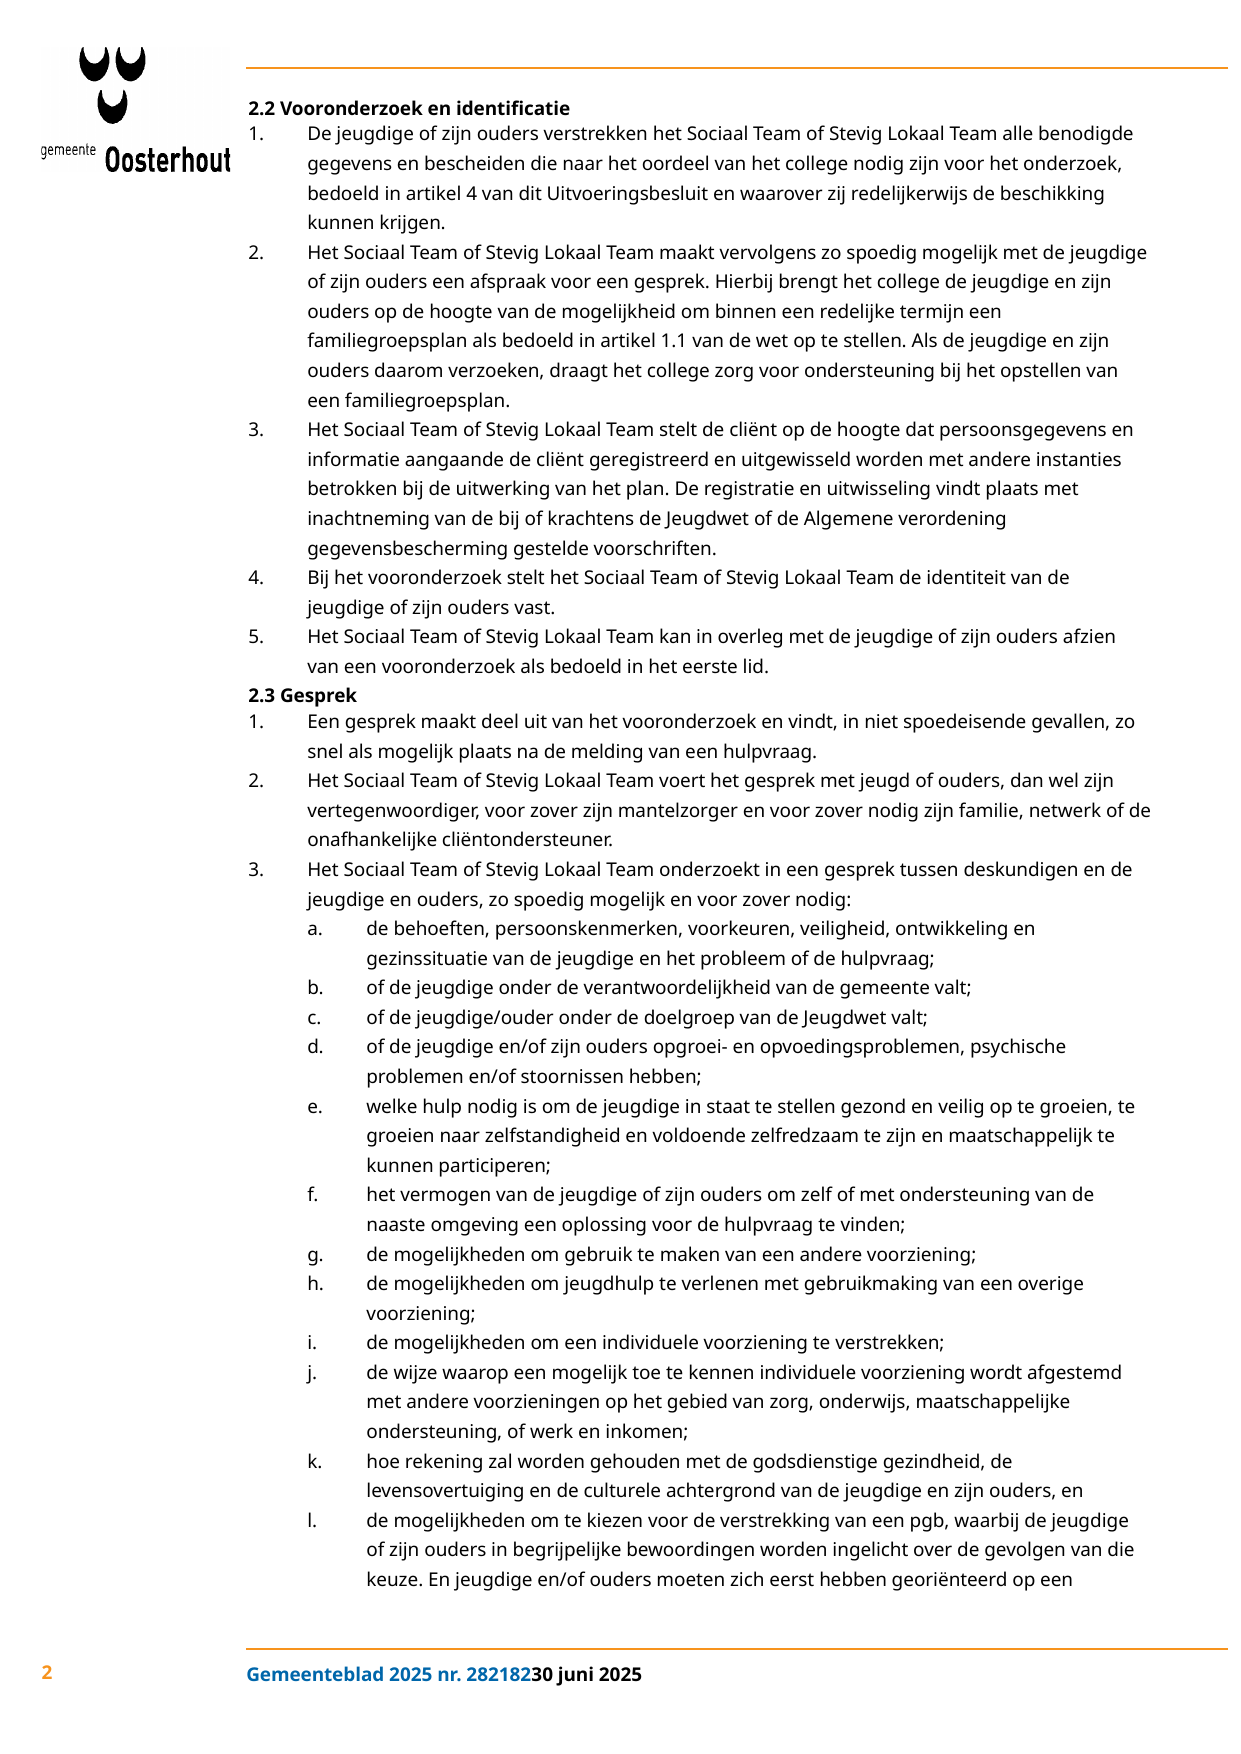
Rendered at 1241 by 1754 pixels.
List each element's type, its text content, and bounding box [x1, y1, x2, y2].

list Het Sociaal Team of Stevig Lokaal Team onderzoekt in een gesprek tussen deskundigen en de jeugdige en ouders, zo spoedig mogelijk en voor zover nodig: [248, 856, 1152, 912]
list het vermogen van de jeugdige of zijn ouders om zelf of met ondersteuning van de naaste omgeving een oplossing voor de hulpvraag te vinden; [307, 1182, 1152, 1237]
list Het Sociaal Team of Stevig Lokaal Team stelt de cliënt op de hoogte dat persoonsgegevens en informatie aangaande de cliënt geregistreerd en uitgewisseld worden met andere instanties betrokken bij de uitwerking van het plan. De registratie en uitwisseling vindt plaats met inachtneming van de bij of krachtens de Jeugdwet of de Algemene verordening gegevensbescherming gestelde voorschriften. [248, 416, 1152, 560]
text 2.3 Gesprek [248, 683, 1152, 708]
list de mogelijkheden om een individuele voorziening te verstrekken; [307, 1329, 1152, 1355]
list De jeugdige of zijn ouders verstrekken het Sociaal Team of Stevig Lokaal Team alle benodigde gegevens en bescheiden die naar het oordeel van het college nodig zijn voor het onderzoek, bedoeld in artikel 4 van dit Uitvoeringsbesluit en waarover zij redelijkerwijs de beschikking kunnen krijgen. [248, 121, 1152, 235]
list of de jeugdige/ouder onder de doelgroep van de Jeugdwet valt; [307, 1004, 1152, 1030]
list hoe rekening zal worden gehouden met de godsdienstige gezindheid, de levensovertuiging en de culturele achtergrond van de jeugdige en zijn ouders, en [307, 1448, 1152, 1503]
list welke hulp nodig is om de jeugdige in staat te stellen gezond en veilig op te groeien, te groeien naar zelfstandigheid en voldoende zelfredzaam te zijn en maatschappelijk te kunnen participeren; [307, 1093, 1152, 1178]
list de mogelijkheden om jeugdhulp te verlenen met gebruikmaking van een overige voorziening; [307, 1270, 1152, 1326]
list Een gesprek maakt deel uit van het vooronderzoek en vindt, in niet spoedeisende gevallen, zo snel als mogelijk plaats na de melding van een hulpvraag. [248, 708, 1152, 764]
picture [41, 47, 231, 172]
list of de jeugdige onder de verantwoordelijkheid van de gemeente valt; [307, 974, 1152, 1000]
text 2.2 Vooronderzoek en identificatie [248, 95, 1152, 121]
list de behoeften, persoonskenmerken, voorkeuren, veiligheid, ontwikkeling en gezinssituatie van de jeugdige en het probleem of de hulpvraag; [307, 915, 1152, 971]
list of de jeugdige en/of zijn ouders opgroei- en opvoedingsproblemen, psychische problemen en/of stoornissen hebben; [307, 1034, 1152, 1089]
list Bij het vooronderzoek stelt het Sociaal Team of Stevig Lokaal Team de identiteit van de jeugdige of zijn ouders vast. [248, 564, 1152, 619]
list de wijze waarop een mogelijk toe te kennen individuele voorziening wordt afgestemd met andere voorzieningen op het gebied van zorg, onderwijs, maatschappelijke ondersteuning, of werk en inkomen; [307, 1359, 1152, 1444]
list Het Sociaal Team of Stevig Lokaal Team kan in overleg met de jeugdige of zijn ouders afzien van een vooronderzoek als bedoeld in het eerste lid. [248, 623, 1152, 679]
list Het Sociaal Team of Stevig Lokaal Team maakt vervolgens zo spoedig mogelijk met de jeugdige of zijn ouders een afspraak voor een gesprek. Hierbij brengt het college de jeugdige en zijn ouders op de hoogte van de mogelijkheid om binnen een redelijke termijn een familiegroepsplan als bedoeld in artikel 1.1 van de wet op te stellen. Als de jeugdige en zijn ouders daarom verzoeken, draagt het college zorg voor ondersteuning bij het opstellen van een familiegroepsplan. [248, 239, 1152, 412]
list Het Sociaal Team of Stevig Lokaal Team voert het gesprek met jeugd of ouders, dan wel zijn vertegenwoordiger, voor zover zijn mantelzorger en voor zover nodig zijn familie, netwerk of de onafhankelijke cliëntondersteuner. [248, 767, 1152, 852]
list de mogelijkheden om te kiezen voor de verstrekking van een pgb, waarbij de jeugdige of zijn ouders in begrijpelijke bewoordingen worden ingelicht over de gevolgen van die keuze. En jeugdige en/of ouders moeten zich eerst hebben georiënteerd op een [307, 1507, 1152, 1592]
list de mogelijkheden om gebruik te maken van een andere voorziening; [307, 1241, 1152, 1267]
